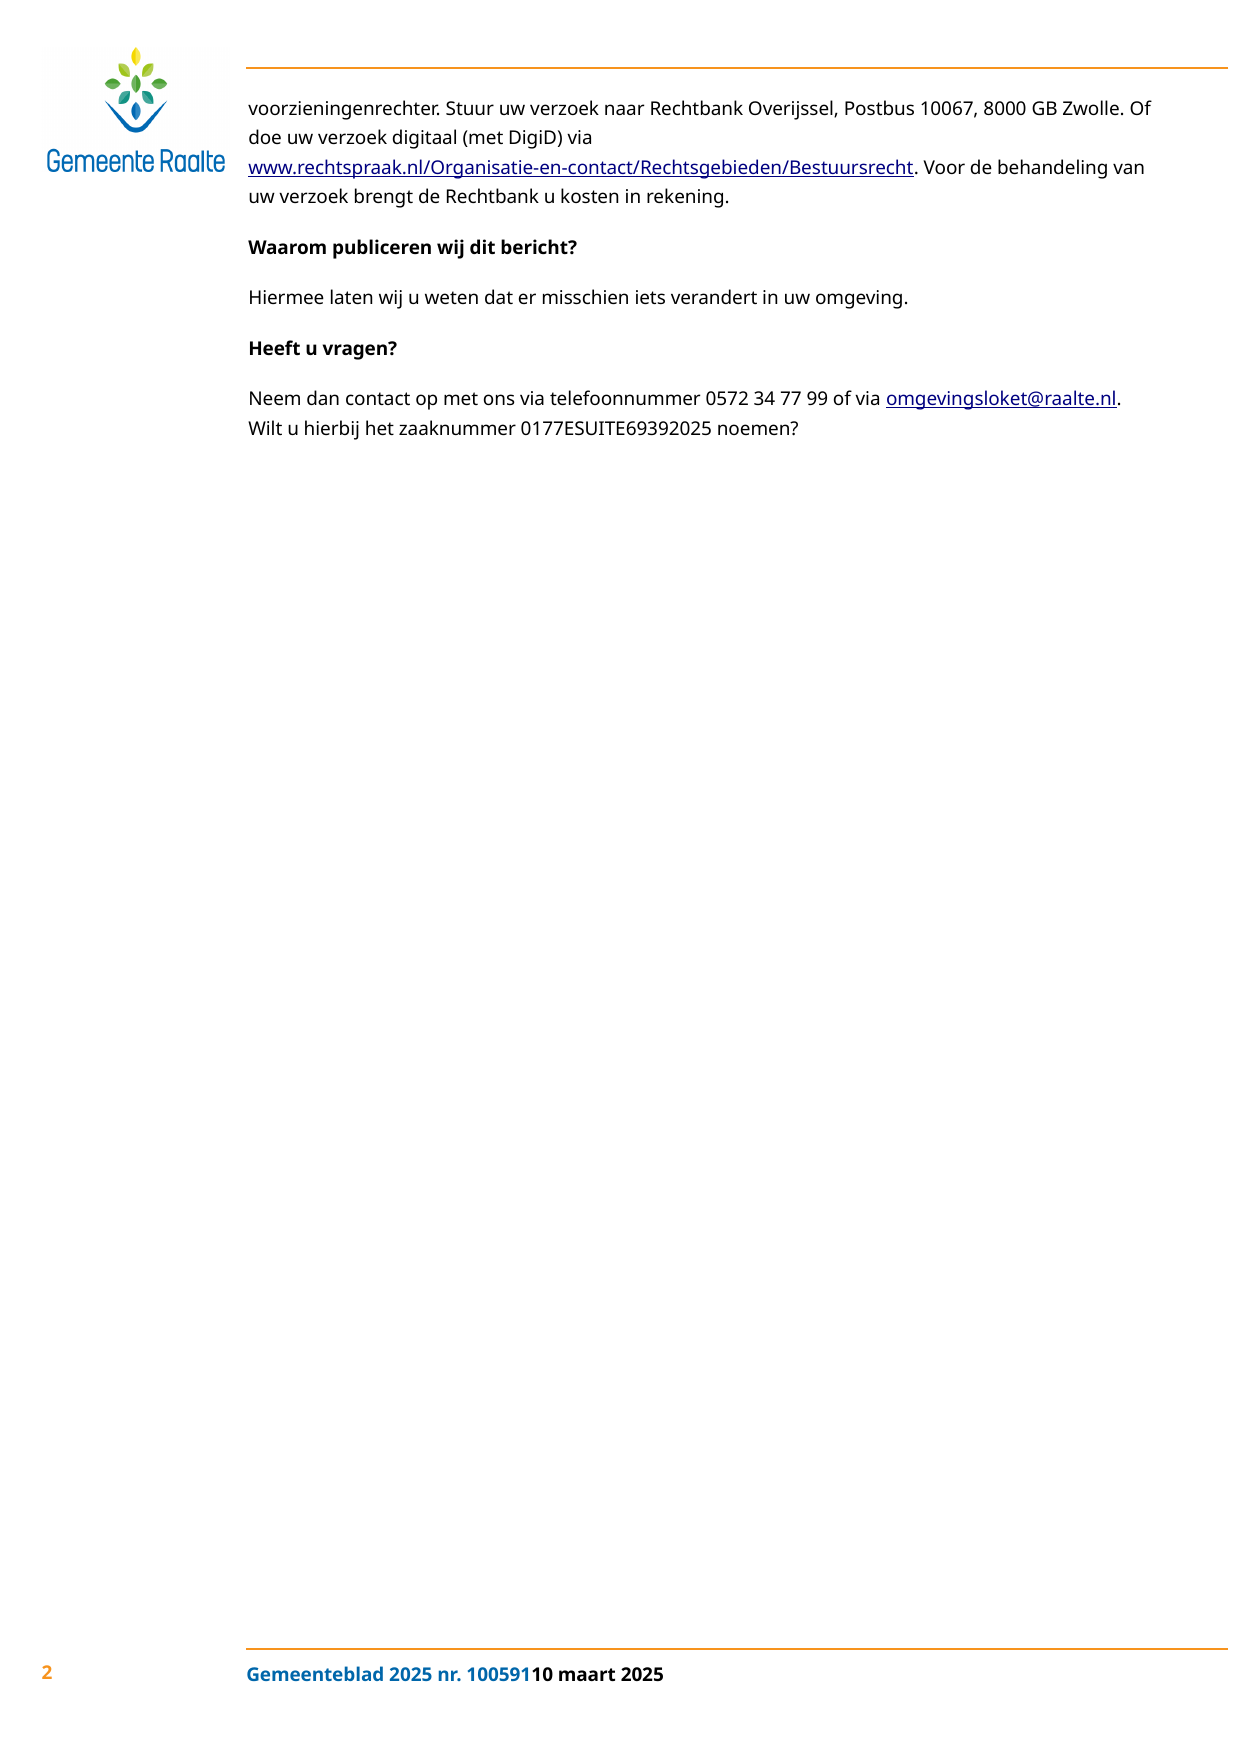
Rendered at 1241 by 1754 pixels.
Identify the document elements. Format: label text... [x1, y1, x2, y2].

text Heeft u vragen? [248, 335, 1152, 361]
text Hiermee laten wij u weten dat er misschien iets verandert in uw omgeving. [248, 284, 1152, 310]
picture [41, 47, 231, 172]
text Waarom publiceren wij dit bericht? [248, 234, 1152, 260]
text Neem dan contact op met ons via telefoonnummer 0572 34 77 99 of via omgevingsloket@raalte.nl. Wilt u hierbij het zaaknummer 0177ESUITE69392025 noemen? [248, 385, 1152, 441]
text voorzieningenrechter. Stuur uw verzoek naar Rechtbank Overijssel, Postbus 10067, 8000 GB Zwolle. Of doe uw verzoek digitaal (met DigiD) via www.rechtspraak.nl/Organisatie-en-contact/Rechtsgebieden/Bestuursrecht. Voor de behandeling van uw verzoek brengt de Rechtbank u kosten in rekening. [248, 95, 1152, 209]
